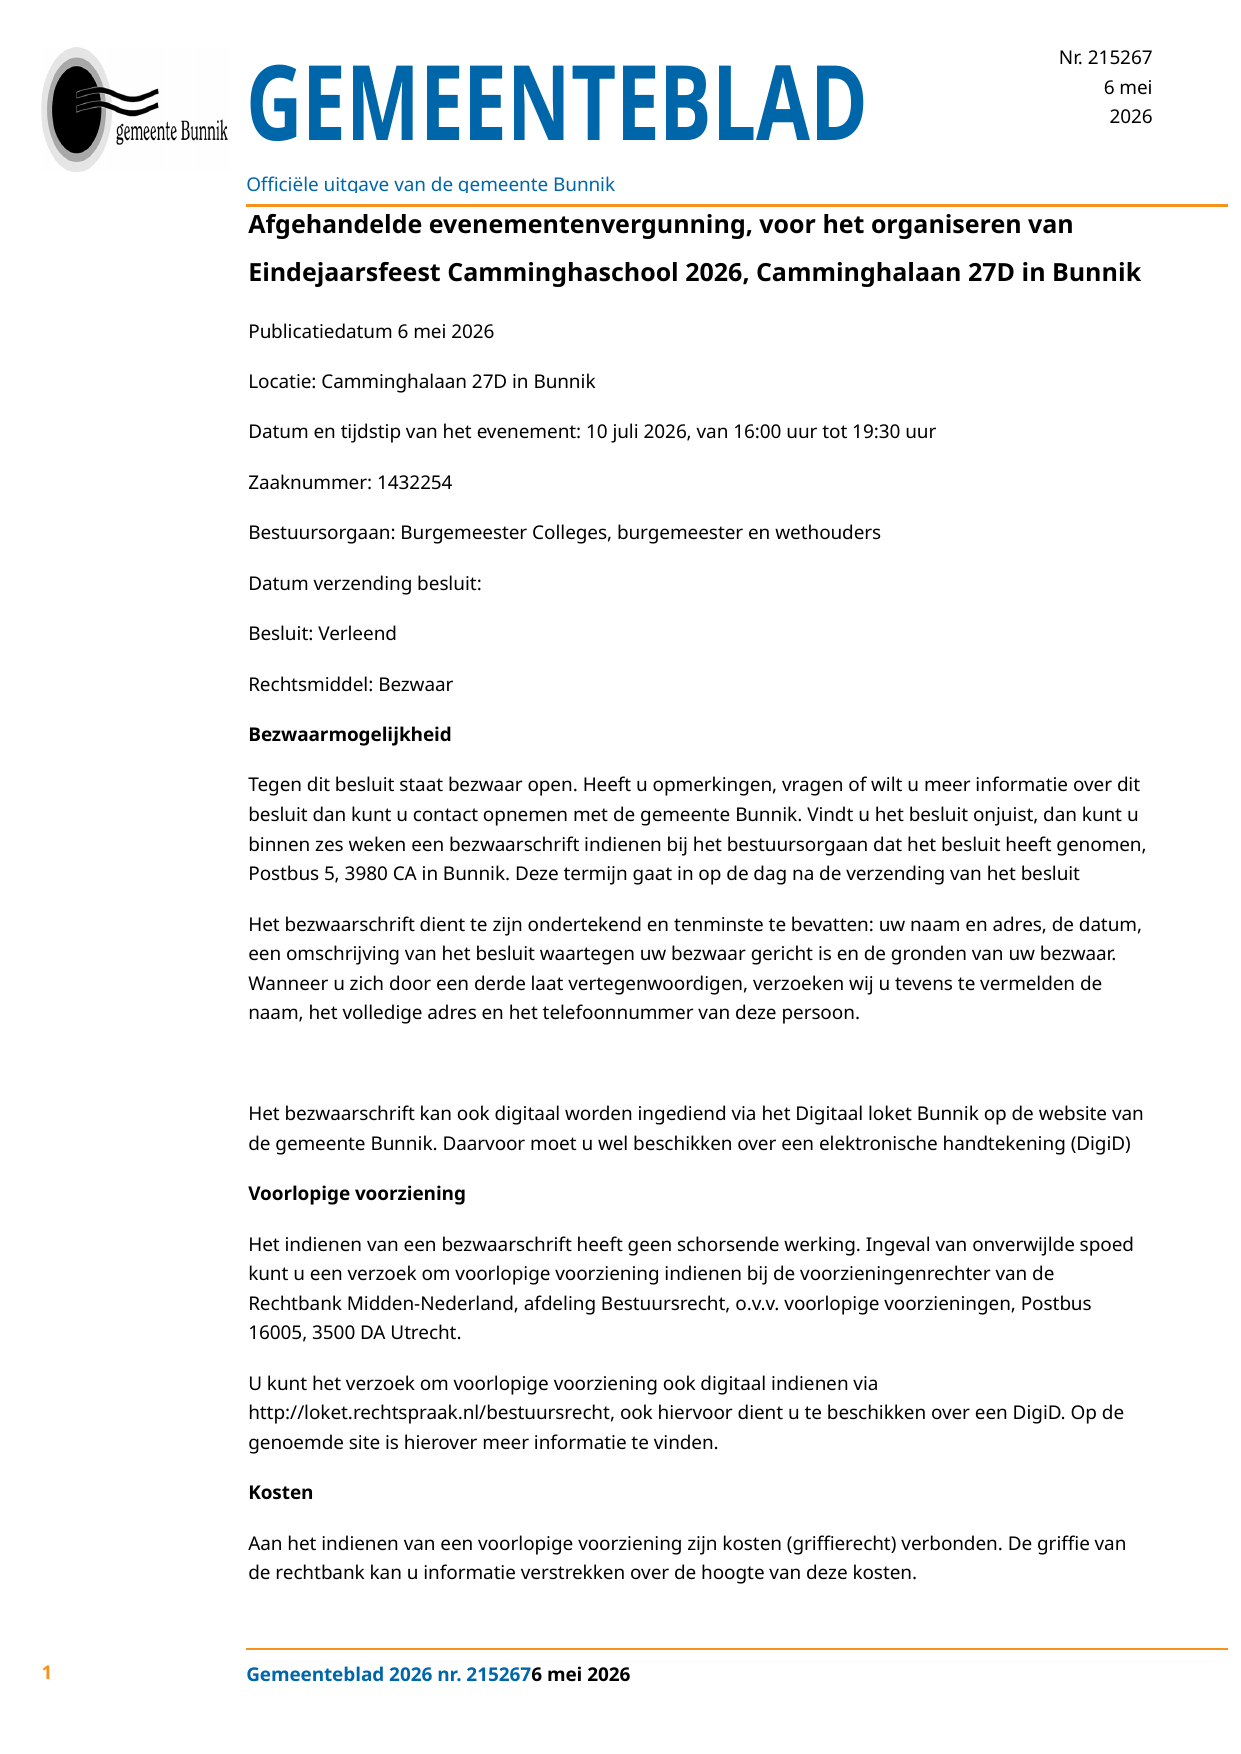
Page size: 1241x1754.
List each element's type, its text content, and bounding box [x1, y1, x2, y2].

text Besluit: Verleend [248, 620, 1152, 646]
text Zaaknummer: 1432254 [248, 469, 1152, 495]
text Het bezwaarschrift kan ook digitaal worden ingediend via het Digitaal loket Bunnik op de website van de gemeente Bunnik. Daarvoor moet u wel beschikken over een elektronische handtekening (DigiD) [248, 1100, 1152, 1156]
text Datum verzending besluit: [248, 570, 1152, 596]
text Kosten [248, 1479, 1152, 1505]
text U kunt het verzoek om voorlopige voorziening ook digitaal indienen via http://loket.rechtspraak.nl/bestuursrecht, ook hiervoor dient u te beschikken over een DigiD. Op de genoemde site is hierover meer informatie te vinden. [248, 1370, 1152, 1455]
text Afgehandelde evenementenvergunning, voor het organiseren van Eindejaarsfeest Camminghaschool 2026, Camminghalaan 27D in Bunnik [248, 207, 1152, 288]
text Het bezwaarschrift dient te zijn ondertekend en tenminste te bevatten: uw naam en adres, de datum, een omschrijving van het besluit waartegen uw bezwaar gericht is en de gronden van uw bezwaar. Wanneer u zich door een derde laat vertegenwoordigen, verzoeken wij u tevens te vermelden de naam, het volledige adres en het telefoonnummer van deze persoon. [248, 911, 1152, 1025]
picture [41, 47, 231, 172]
text Het indienen van een bezwaarschrift heeft geen schorsende werking. Ingeval van onverwijlde spoed kunt u een verzoek om voorlopige voorziening indienen bij de voorzieningenrechter van de Rechtbank Midden-Nederland, afdeling Bestuursrecht, o.v.v. voorlopige voorzieningen, Postbus 16005, 3500 DA Utrecht. [248, 1231, 1152, 1345]
text Bezwaarmogelijkheid [248, 721, 1152, 747]
text Locatie: Camminghalaan 27D in Bunnik [248, 368, 1152, 394]
text Bestuursorgaan: Burgemeester Colleges, burgemeester en wethouders [248, 519, 1152, 545]
text Publicatiedatum 6 mei 2026 [248, 318, 1152, 344]
text Rechtsmiddel: Bezwaar [248, 671, 1152, 697]
text Aan het indienen van een voorlopige voorziening zijn kosten (griffierecht) verbonden. De griffie van de rechtbank kan u informatie verstrekken over de hoogte van deze kosten. [248, 1530, 1152, 1585]
text Datum en tijdstip van het evenement: 10 juli 2026, van 16:00 uur tot 19:30 uur [248, 419, 1152, 444]
text Voorlopige voorziening [248, 1180, 1152, 1206]
text Tegen dit besluit staat bezwaar open. Heeft u opmerkingen, vragen of wilt u meer informatie over dit besluit dan kunt u contact opnemen met de gemeente Bunnik. Vindt u het besluit onjuist, dan kunt u binnen zes weken een bezwaarschrift indienen bij het bestuursorgaan dat het besluit heeft genomen, Postbus 5, 3980 CA in Bunnik. Deze termijn gaat in op de dag na de verzending van het besluit [248, 772, 1152, 886]
